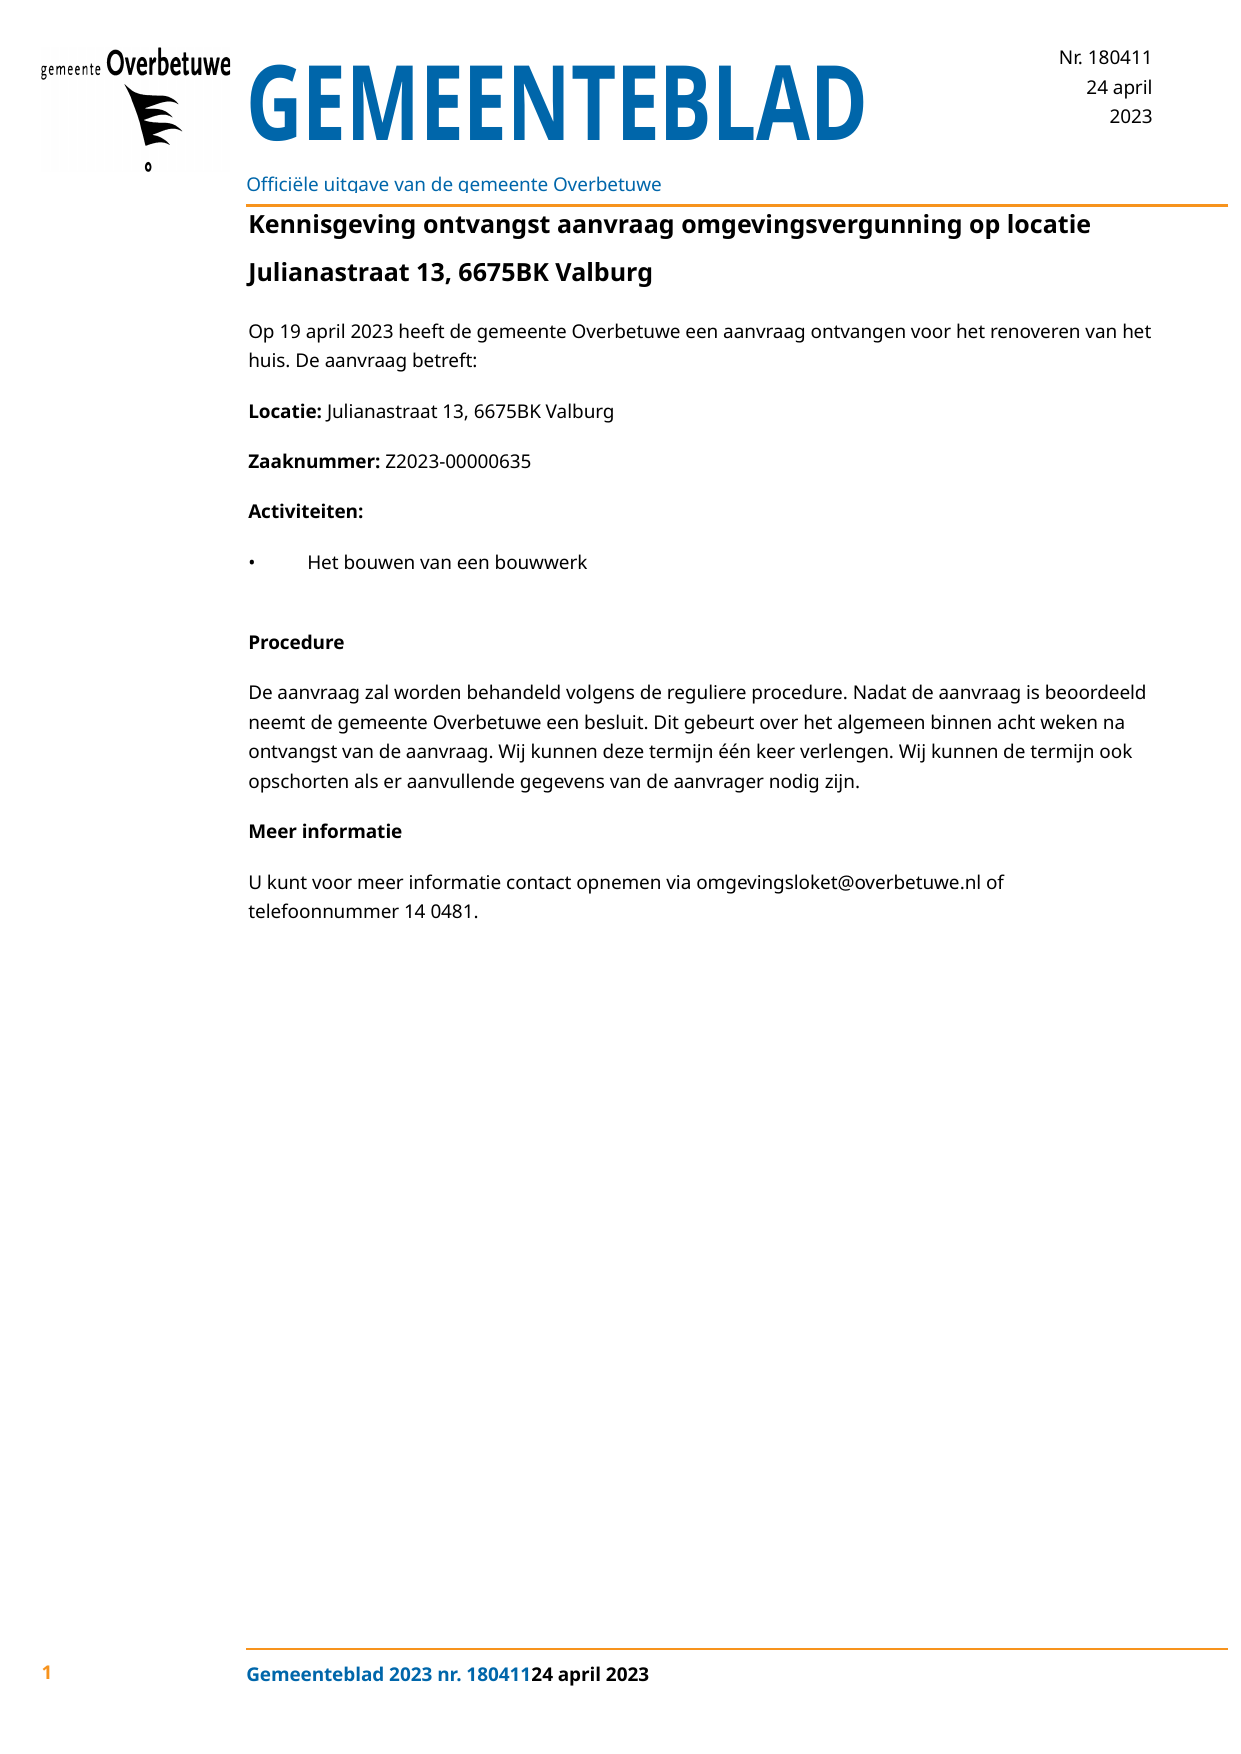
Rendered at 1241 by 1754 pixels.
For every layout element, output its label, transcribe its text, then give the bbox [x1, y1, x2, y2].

list Het bouwen van een bouwwerk [248, 549, 1152, 575]
text Meer informatie [248, 819, 1152, 844]
text Kennisgeving ontvangst aanvraag omgevingsvergunning op locatie Julianastraat 13, 6675BK Valburg [248, 207, 1152, 288]
text Locatie: Julianastraat 13, 6675BK Valburg [248, 398, 1152, 424]
text Zaaknummer: Z2023-00000635 [248, 448, 1152, 474]
picture [41, 47, 231, 172]
text Activiteiten: [248, 499, 1152, 524]
text Procedure [248, 629, 1152, 655]
text U kunt voor meer informatie contact opnemen via omgevingsloket@overbetuwe.nl of telefoonnummer 14 0481. [248, 869, 1152, 924]
text Op 19 april 2023 heeft de gemeente Overbetuwe een aanvraag ontvangen voor het renoveren van het huis. De aanvraag betreft: [248, 318, 1152, 373]
text De aanvraag zal worden behandeld volgens de reguliere procedure. Nadat de aanvraag is beoordeeld neemt de gemeente Overbetuwe een besluit. Dit gebeurt over het algemeen binnen acht weken na ontvangst van de aanvraag. Wij kunnen deze termijn één keer verlengen. Wij kunnen de termijn ook opschorten als er aanvullende gegevens van de aanvrager nodig zijn. [248, 679, 1152, 794]
